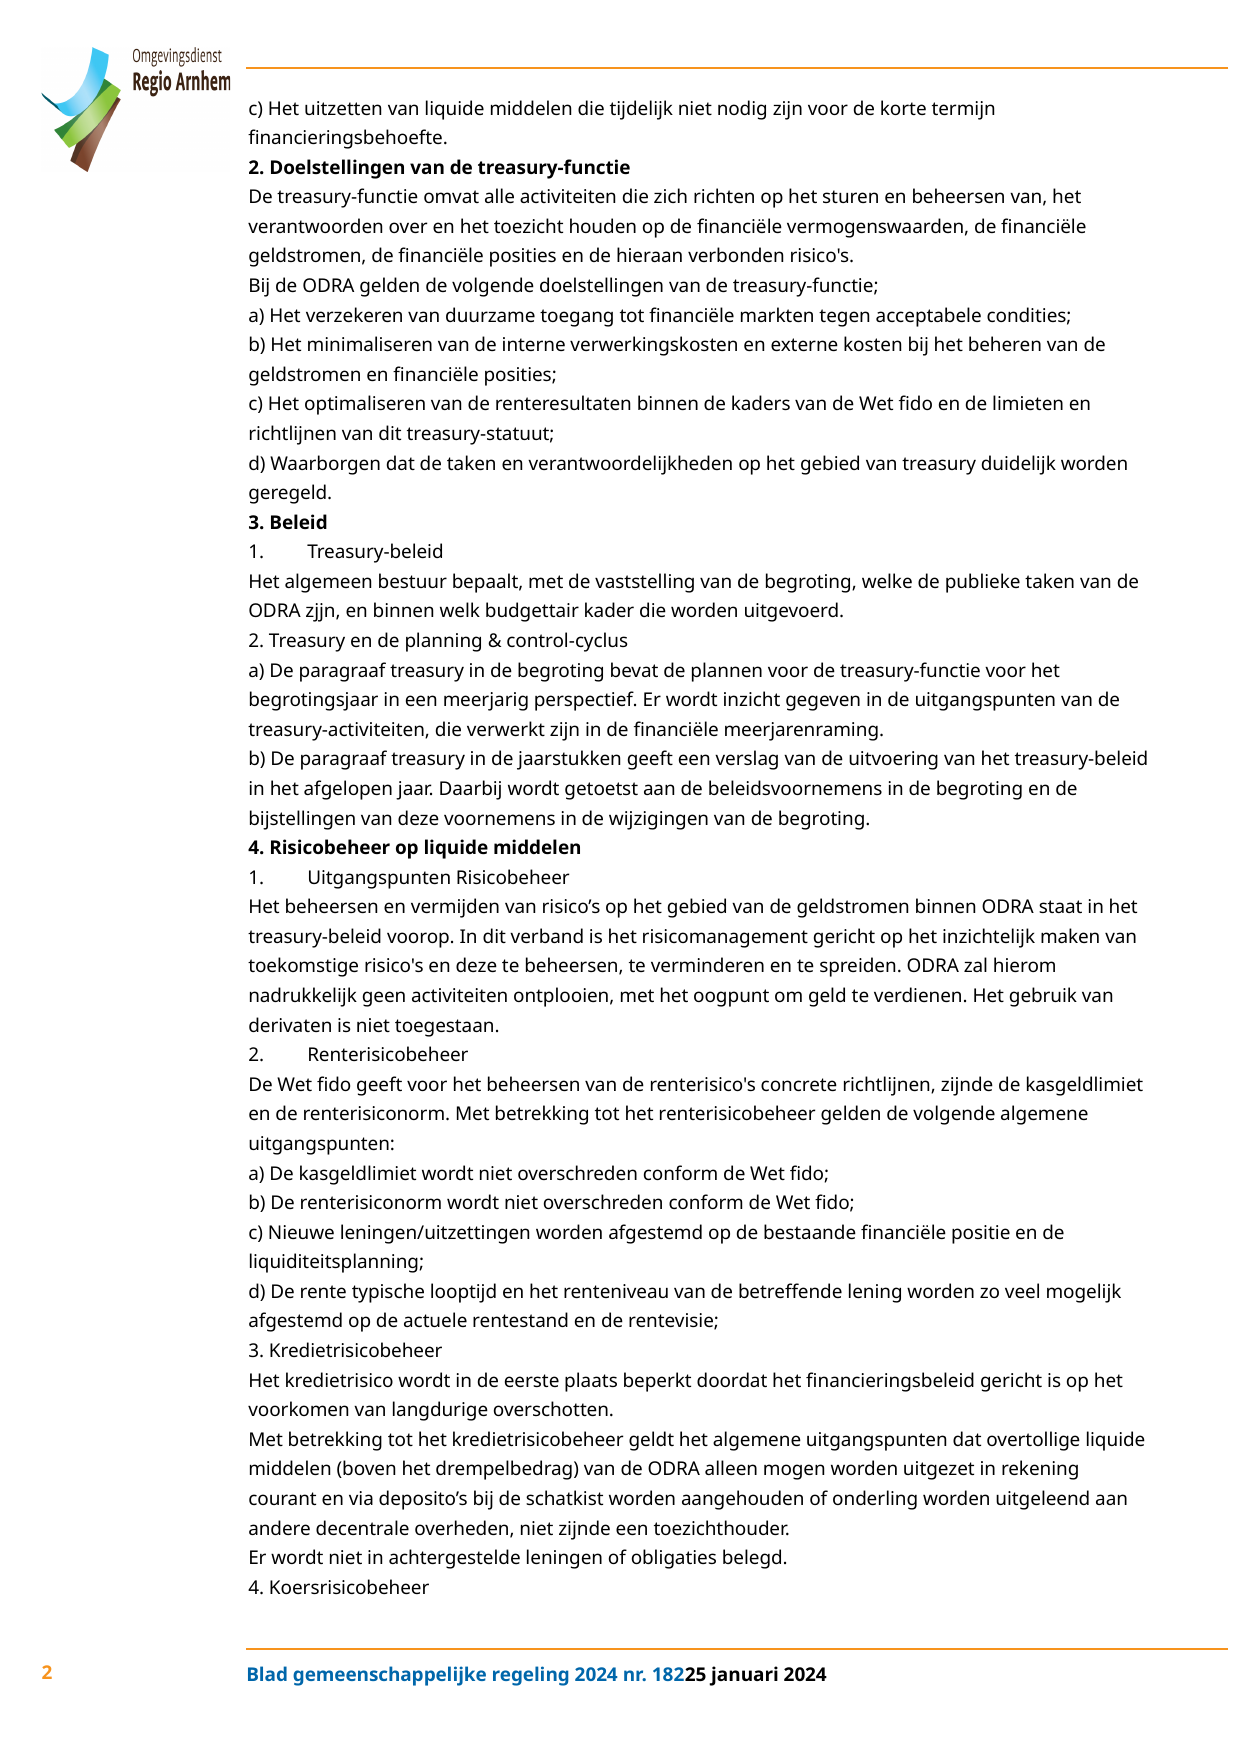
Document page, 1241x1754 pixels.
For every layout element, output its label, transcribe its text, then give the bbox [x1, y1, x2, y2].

text b) De renterisiconorm wordt niet overschreden conform de Wet fido; [248, 1189, 1152, 1215]
text Het kredietrisico wordt in de eerste plaats beperkt doordat het financieringsbeleid gericht is op het voorkomen van langdurige overschotten. [248, 1367, 1152, 1422]
text 2. Treasury en de planning & control-cyclus [248, 627, 1152, 653]
list Renterisicobeheer [248, 1041, 1152, 1067]
text De Wet fido geeft voor het beheersen van de renterisico's concrete richtlijnen, zijnde de kasgeldlimiet en de renterisiconorm. Met betrekking tot het renterisicobeheer gelden de volgende algemene uitgangspunten: [248, 1071, 1152, 1156]
text Bij de ODRA gelden de volgende doelstellingen van de treasury-functie; [248, 272, 1152, 298]
text 3. Beleid [248, 509, 1152, 535]
text 4. Risicobeheer op liquide middelen [248, 834, 1152, 860]
text Het algemeen bestuur bepaalt, met de vaststelling van de begroting, welke de publieke taken van de ODRA zjjn, en binnen welk budgettair kader die worden uitgevoerd. [248, 568, 1152, 623]
text a) Het verzekeren van duurzame toegang tot financiële markten tegen acceptabele condities; [248, 302, 1152, 328]
text Het beheersen en vermijden van risico’s op het gebied van de geldstromen binnen ODRA staat in het treasury-beleid voorop. In dit verband is het risicomanagement gericht op het inzichtelijk maken van toekomstige risico's en deze te beheersen, te verminderen en te spreiden. ODRA zal hierom nadrukkelijk geen activiteiten ontplooien, met het oogpunt om geld te verdienen. Het gebruik van derivaten is niet toegestaan. [248, 893, 1152, 1038]
text b) De paragraaf treasury in de jaarstukken geeft een verslag van de uitvoering van het treasury-beleid in het afgelopen jaar. Daarbij wordt getoetst aan de beleidsvoornemens in de begroting en de bijstellingen van deze voornemens in de wijzigingen van de begroting. [248, 746, 1152, 831]
text De treasury-functie omvat alle activiteiten die zich richten op het sturen en beheersen van, het verantwoorden over en het toezicht houden op de financiële vermogenswaarden, de financiële geldstromen, de financiële posities en de hieraan verbonden risico's. [248, 183, 1152, 268]
text d) De rente typische looptijd en het renteniveau van de betreffende lening worden zo veel mogelijk afgestemd op de actuele rentestand en de rentevisie; [248, 1278, 1152, 1333]
text Er wordt niet in achtergestelde leningen of obligaties belegd. [248, 1544, 1152, 1570]
text Met betrekking tot het kredietrisicobeheer geldt het algemene uitgangspunten dat overtollige liquide middelen (boven het drempelbedrag) van de ODRA alleen mogen worden uitgezet in rekening courant en via deposito’s bij de schatkist worden aangehouden of onderling worden uitgeleend aan andere decentrale overheden, niet zijnde een toezichthouder. [248, 1426, 1152, 1541]
text c) Nieuwe leningen/uitzettingen worden afgestemd op de bestaande financiële positie en de liquiditeitsplanning; [248, 1219, 1152, 1274]
list Treasury-beleid [248, 538, 1152, 564]
text c) Het optimaliseren van de renteresultaten binnen de kaders van de Wet fido en de limieten en richtlijnen van dit treasury-statuut; [248, 391, 1152, 446]
text a) De kasgeldlimiet wordt niet overschreden conform de Wet fido; [248, 1160, 1152, 1186]
text d) Waarborgen dat de taken en verantwoordelijkheden op het gebied van treasury duidelijk worden geregeld. [248, 450, 1152, 505]
text 4. Koersrisicobeheer [248, 1574, 1152, 1600]
picture [41, 47, 231, 172]
text a) De paragraaf treasury in de begroting bevat de plannen voor de treasury-functie voor het begrotingsjaar in een meerjarig perspectief. Er wordt inzicht gegeven in de uitgangspunten van de treasury-activiteiten, die verwerkt zijn in de financiële meerjarenraming. [248, 657, 1152, 742]
text 2. Doelstellingen van de treasury-functie [248, 154, 1152, 180]
list Uitgangspunten Risicobeheer [248, 864, 1152, 890]
text 3. Kredietrisicobeheer [248, 1337, 1152, 1363]
text c) Het uitzetten van liquide middelen die tijdelijk niet nodig zijn voor de korte termijn financieringsbehoefte. [248, 95, 1152, 150]
text b) Het minimaliseren van de interne verwerkingskosten en externe kosten bij het beheren van de geldstromen en financiële posities; [248, 331, 1152, 387]
